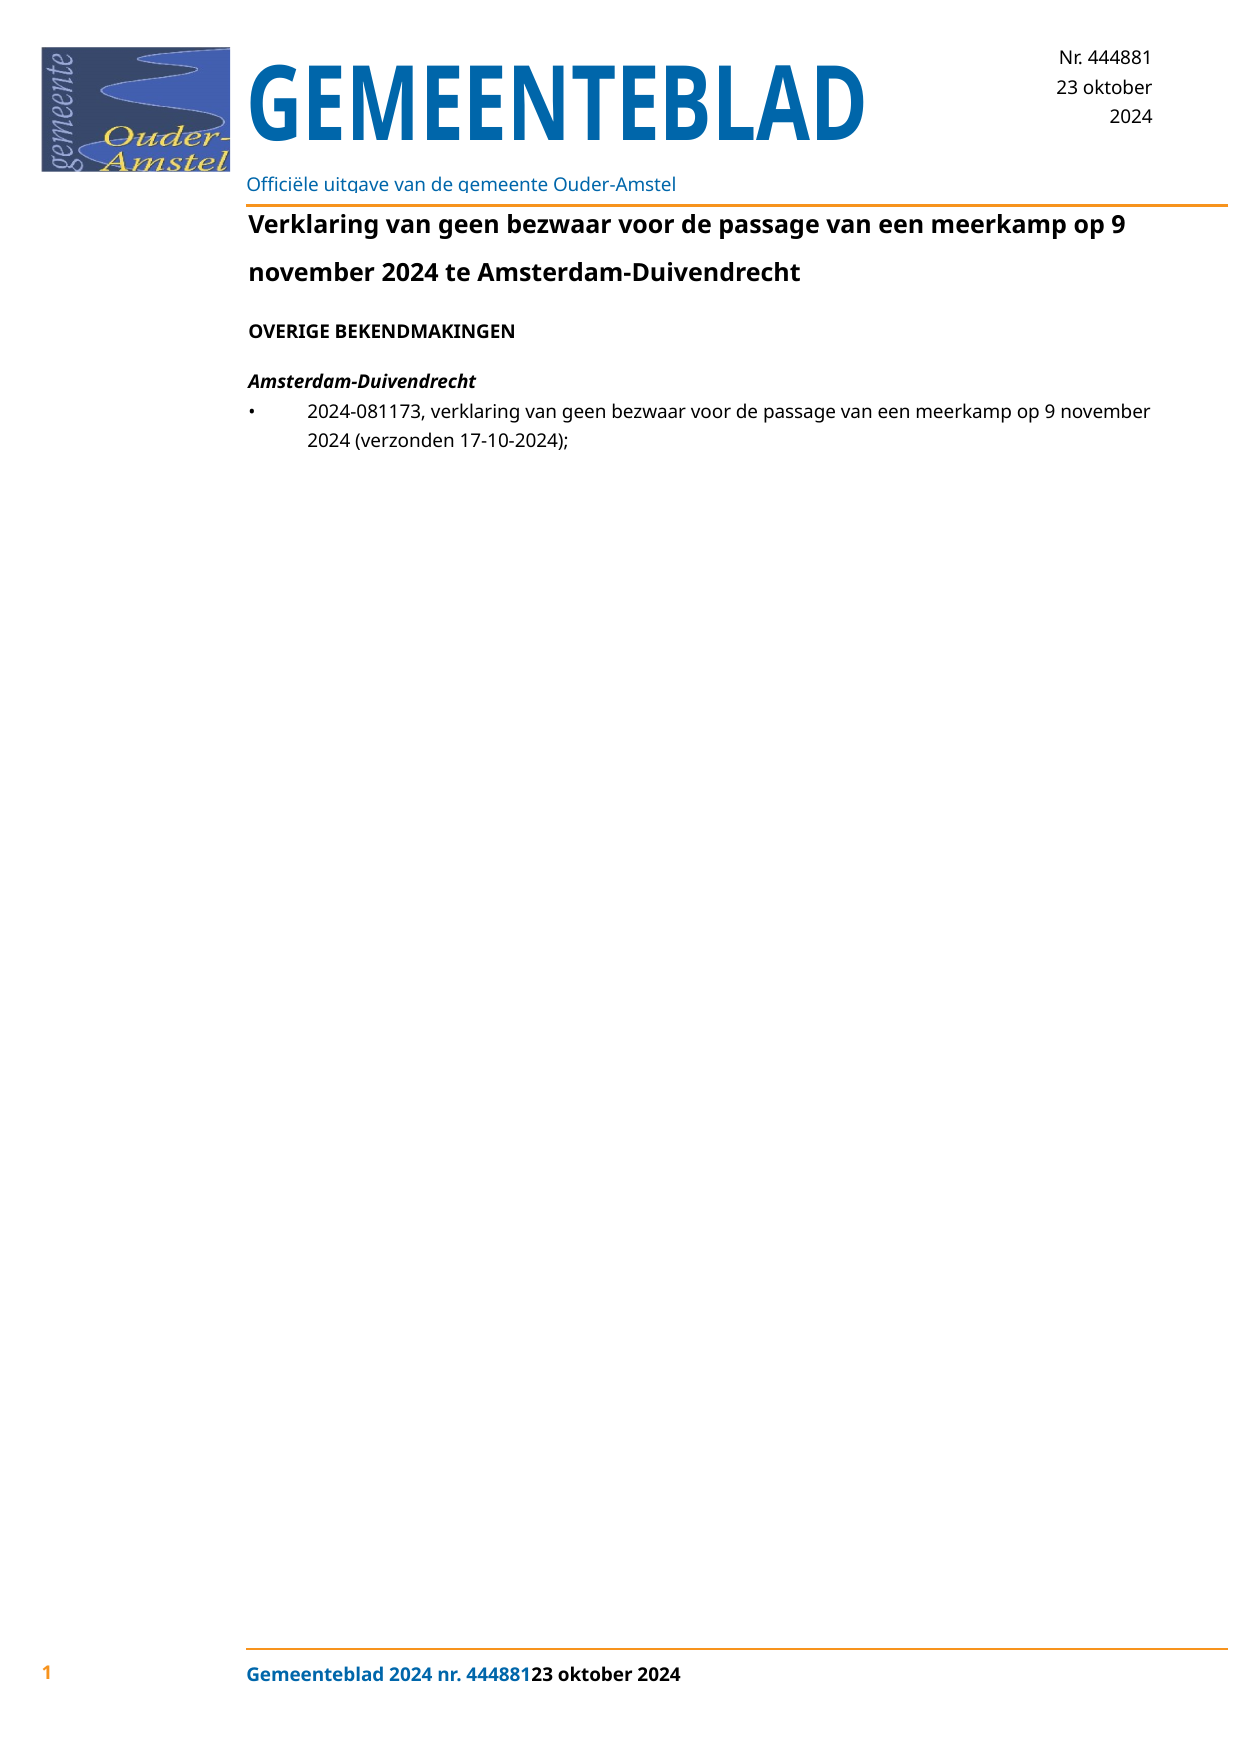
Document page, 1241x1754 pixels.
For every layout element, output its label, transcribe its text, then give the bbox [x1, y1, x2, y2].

text Verklaring van geen bezwaar voor de passage van een meerkamp op 9 november 2024 te Amsterdam-Duivendrecht [248, 207, 1152, 288]
text Amsterdam-Duivendrecht [248, 368, 1152, 394]
picture [41, 47, 231, 172]
text OVERIGE BEKENDMAKINGEN [248, 318, 1152, 344]
list 2024-081173, verklaring van geen bezwaar voor de passage van een meerkamp op 9 november 2024 (verzonden 17-10-2024); [248, 398, 1152, 453]
